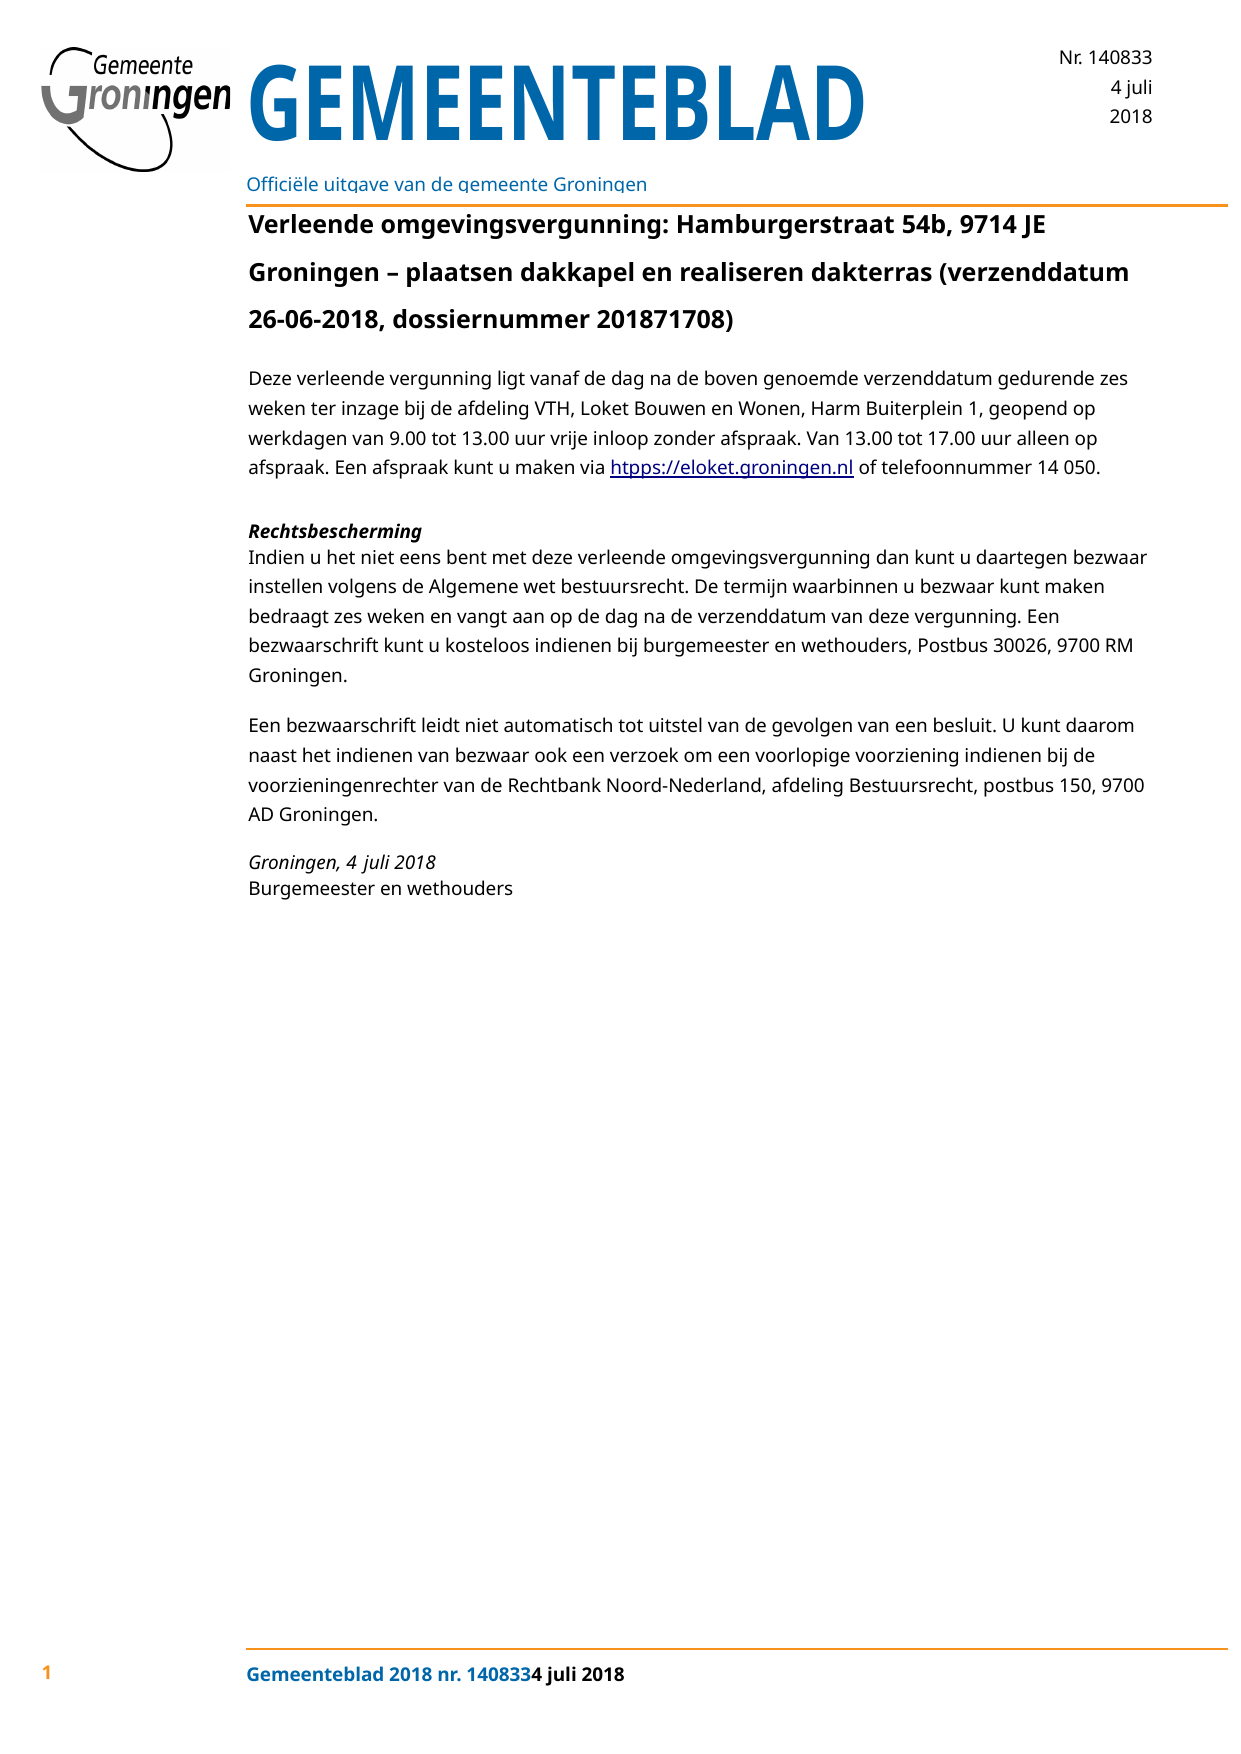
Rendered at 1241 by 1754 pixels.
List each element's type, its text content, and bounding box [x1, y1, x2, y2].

text Verleende omgevingsvergunning: Hamburgerstraat 54b, 9714 JE Groningen – plaatsen dakkapel en realiseren dakterras (verzenddatum 26-06-2018, dossiernummer 201871708) [248, 207, 1152, 336]
text Indien u het niet eens bent met deze verleende omgevingsvergunning dan kunt u daartegen bezwaar instellen volgens de Algemene wet bestuursrecht. De termijn waarbinnen u bezwaar kunt maken bedraagt zes weken en vangt aan op de dag na de verzenddatum van deze vergunning. Een bezwaarschrift kunt u kosteloos indienen bij burgemeester en wethouders, Postbus 30026, 9700 RM Groningen. [248, 544, 1152, 688]
text Burgemeester en wethouders [248, 875, 1152, 901]
text Deze verleende vergunning ligt vanaf de dag na de boven genoemde verzenddatum gedurende zes weken ter inzage bij de afdeling VTH, Loket Bouwen en Wonen, Harm Buiterplein 1, geopend op werkdagen van 9.00 tot 13.00 uur vrije inloop zonder afspraak. Van 13.00 tot 17.00 uur alleen op afspraak. Een afspraak kunt u maken via htpps://eloket.groningen.nl of telefoonnummer 14 050. [248, 366, 1152, 480]
picture [41, 47, 231, 172]
text Een bezwaarschrift leidt niet automatisch tot uitstel van de gevolgen van een besluit. U kunt daarom naast het indienen van bezwaar ook een verzoek om een voorlopige voorziening indienen bij de voorzieningenrechter van de Rechtbank Noord-Nederland, afdeling Bestuursrecht, postbus 150, 9700 AD Groningen. [248, 713, 1152, 827]
text Rechtsbescherming [248, 518, 1152, 544]
text Groningen, 4 juli 2018 [248, 849, 1152, 875]
